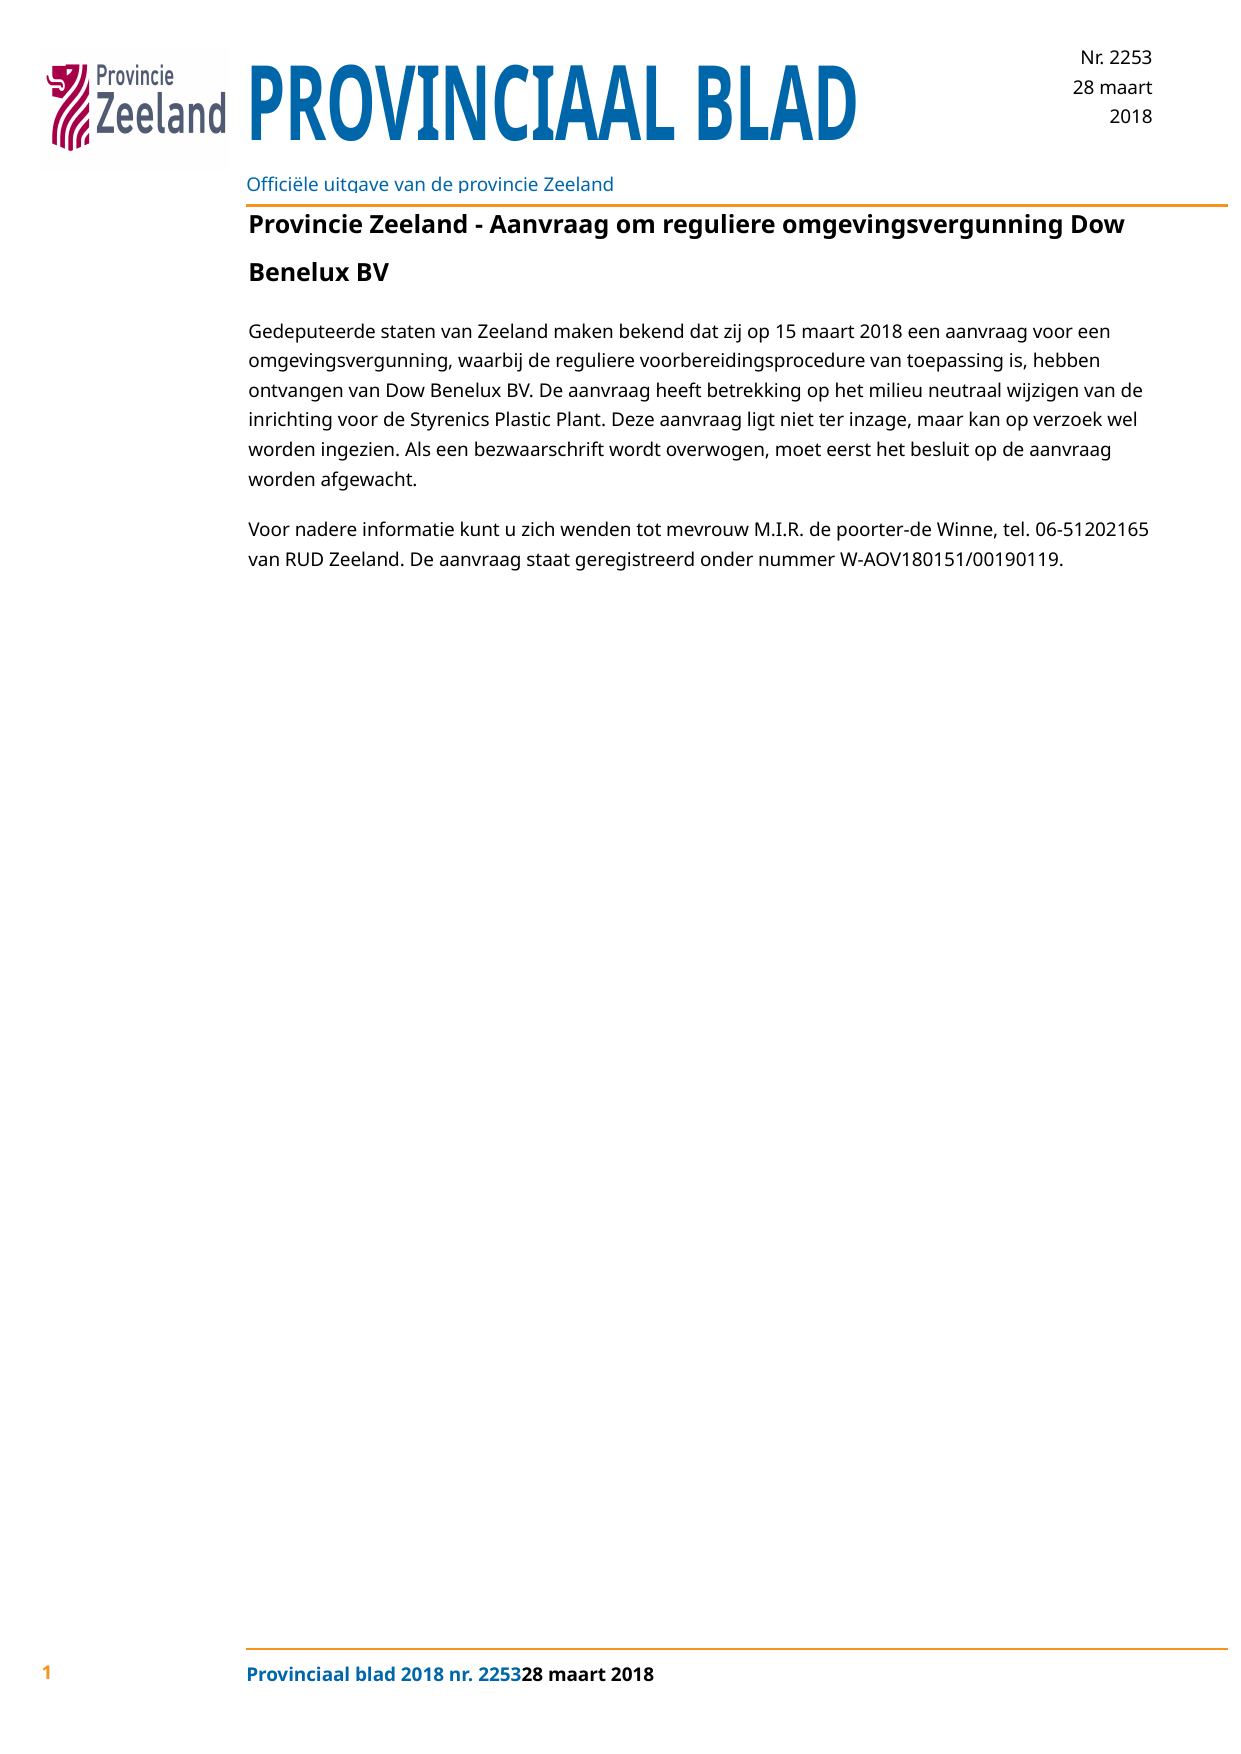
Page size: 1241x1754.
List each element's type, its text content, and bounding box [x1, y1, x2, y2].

text Voor nadere informatie kunt u zich wenden tot mevrouw M.I.R. de poorter-de Winne, tel. 06-51202165 van RUD Zeeland. De aanvraag staat geregistreerd onder nummer W-AOV180151/00190119. [248, 516, 1152, 572]
picture [41, 47, 231, 172]
text Provincie Zeeland - Aanvraag om reguliere omgevingsvergunning Dow Benelux BV [248, 207, 1152, 288]
text Gedeputeerde staten van Zeeland maken bekend dat zij op 15 maart 2018 een aanvraag voor een omgevingsvergunning, waarbij de reguliere voorbereidingsprocedure van toepassing is, hebben ontvangen van Dow Benelux BV. De aanvraag heeft betrekking op het milieu neutraal wijzigen van de inrichting voor de Styrenics Plastic Plant. Deze aanvraag ligt niet ter inzage, maar kan op verzoek wel worden ingezien. Als een bezwaarschrift wordt overwogen, moet eerst het besluit op de aanvraag worden afgewacht. [248, 318, 1152, 492]
